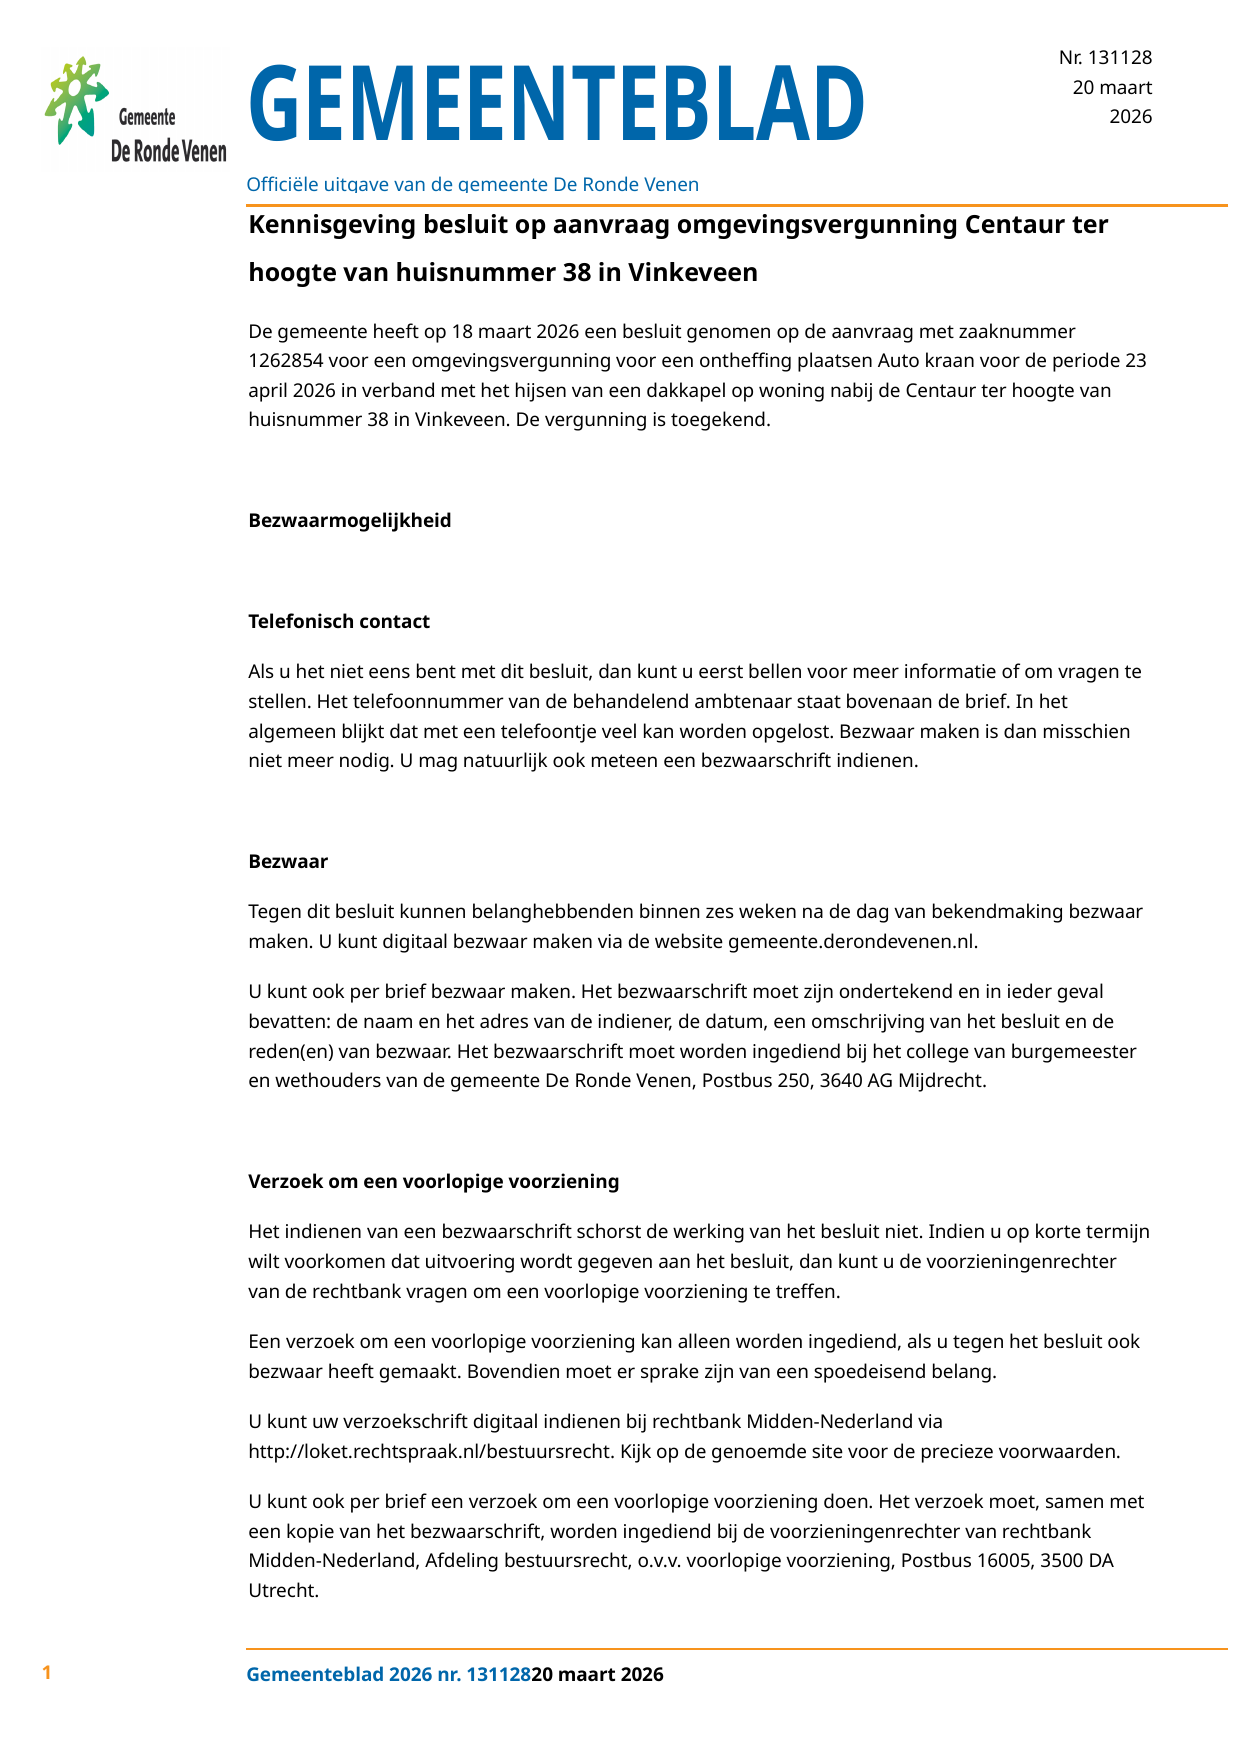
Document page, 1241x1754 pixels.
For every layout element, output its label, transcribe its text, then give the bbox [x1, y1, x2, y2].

text Bezwaar [248, 848, 1152, 874]
text Als u het niet eens bent met dit besluit, dan kunt u eerst bellen voor meer informatie of om vragen te stellen. Het telefoonnummer van de behandelend ambtenaar staat bovenaan de brief. In het algemeen blijkt dat met een telefoontje veel kan worden opgelost. Bezwaar maken is dan misschien niet meer nodig. U mag natuurlijk ook meteen een bezwaarschrift indienen. [248, 659, 1152, 773]
text U kunt ook per brief een verzoek om een voorlopige voorziening doen. Het verzoek moet, samen met een kopie van het bezwaarschrift, worden ingediend bij de voorzieningenrechter van rechtbank Midden-Nederland, Afdeling bestuursrecht, o.v.v. voorlopige voorziening, Postbus 16005, 3500 DA Utrecht. [248, 1488, 1152, 1603]
text Telefonisch contact [248, 608, 1152, 634]
text Bezwaarmogelijkheid [248, 507, 1152, 533]
text Verzoek om een voorlopige voorziening [248, 1168, 1152, 1194]
text U kunt uw verzoekschrift digitaal indienen bij rechtbank Midden-Nederland via http://loket.rechtspraak.nl/bestuursrecht. Kijk op de genoemde site voor de precieze voorwaarden. [248, 1408, 1152, 1464]
text Een verzoek om een voorlopige voorziening kan alleen worden ingediend, als u tegen het besluit ook bezwaar heeft gemaakt. Bovendien moet er sprake zijn van een spoedeisend belang. [248, 1328, 1152, 1384]
picture [41, 47, 231, 172]
text Tegen dit besluit kunnen belanghebbenden binnen zes weken na de dag van bekendmaking bezwaar maken. U kunt digitaal bezwaar maken via de website gemeente.derondevenen.nl. [248, 899, 1152, 954]
text Kennisgeving besluit op aanvraag omgevingsvergunning Centaur ter hoogte van huisnummer 38 in Vinkeveen [248, 207, 1152, 288]
text De gemeente heeft op 18 maart 2026 een besluit genomen op de aanvraag met zaaknummer 1262854 voor een omgevingsvergunning voor een ontheffing plaatsen Auto kraan voor de periode 23 april 2026 in verband met het hijsen van een dakkapel op woning nabij de Centaur ter hoogte van huisnummer 38 in Vinkeveen. De vergunning is toegekend. [248, 318, 1152, 432]
text U kunt ook per brief bezwaar maken. Het bezwaarschrift moet zijn ondertekend en in ieder geval bevatten: de naam en het adres van de indiener, de datum, een omschrijving van het besluit en de reden(en) van bezwaar. Het bezwaarschrift moet worden ingediend bij het college van burgemeester en wethouders van de gemeente De Ronde Venen, Postbus 250, 3640 AG Mijdrecht. [248, 979, 1152, 1093]
text Het indienen van een bezwaarschrift schorst de werking van het besluit niet. Indien u op korte termijn wilt voorkomen dat uitvoering wordt gegeven aan het besluit, dan kunt u de voorzieningenrechter van de rechtbank vragen om een voorlopige voorziening te treffen. [248, 1219, 1152, 1304]
